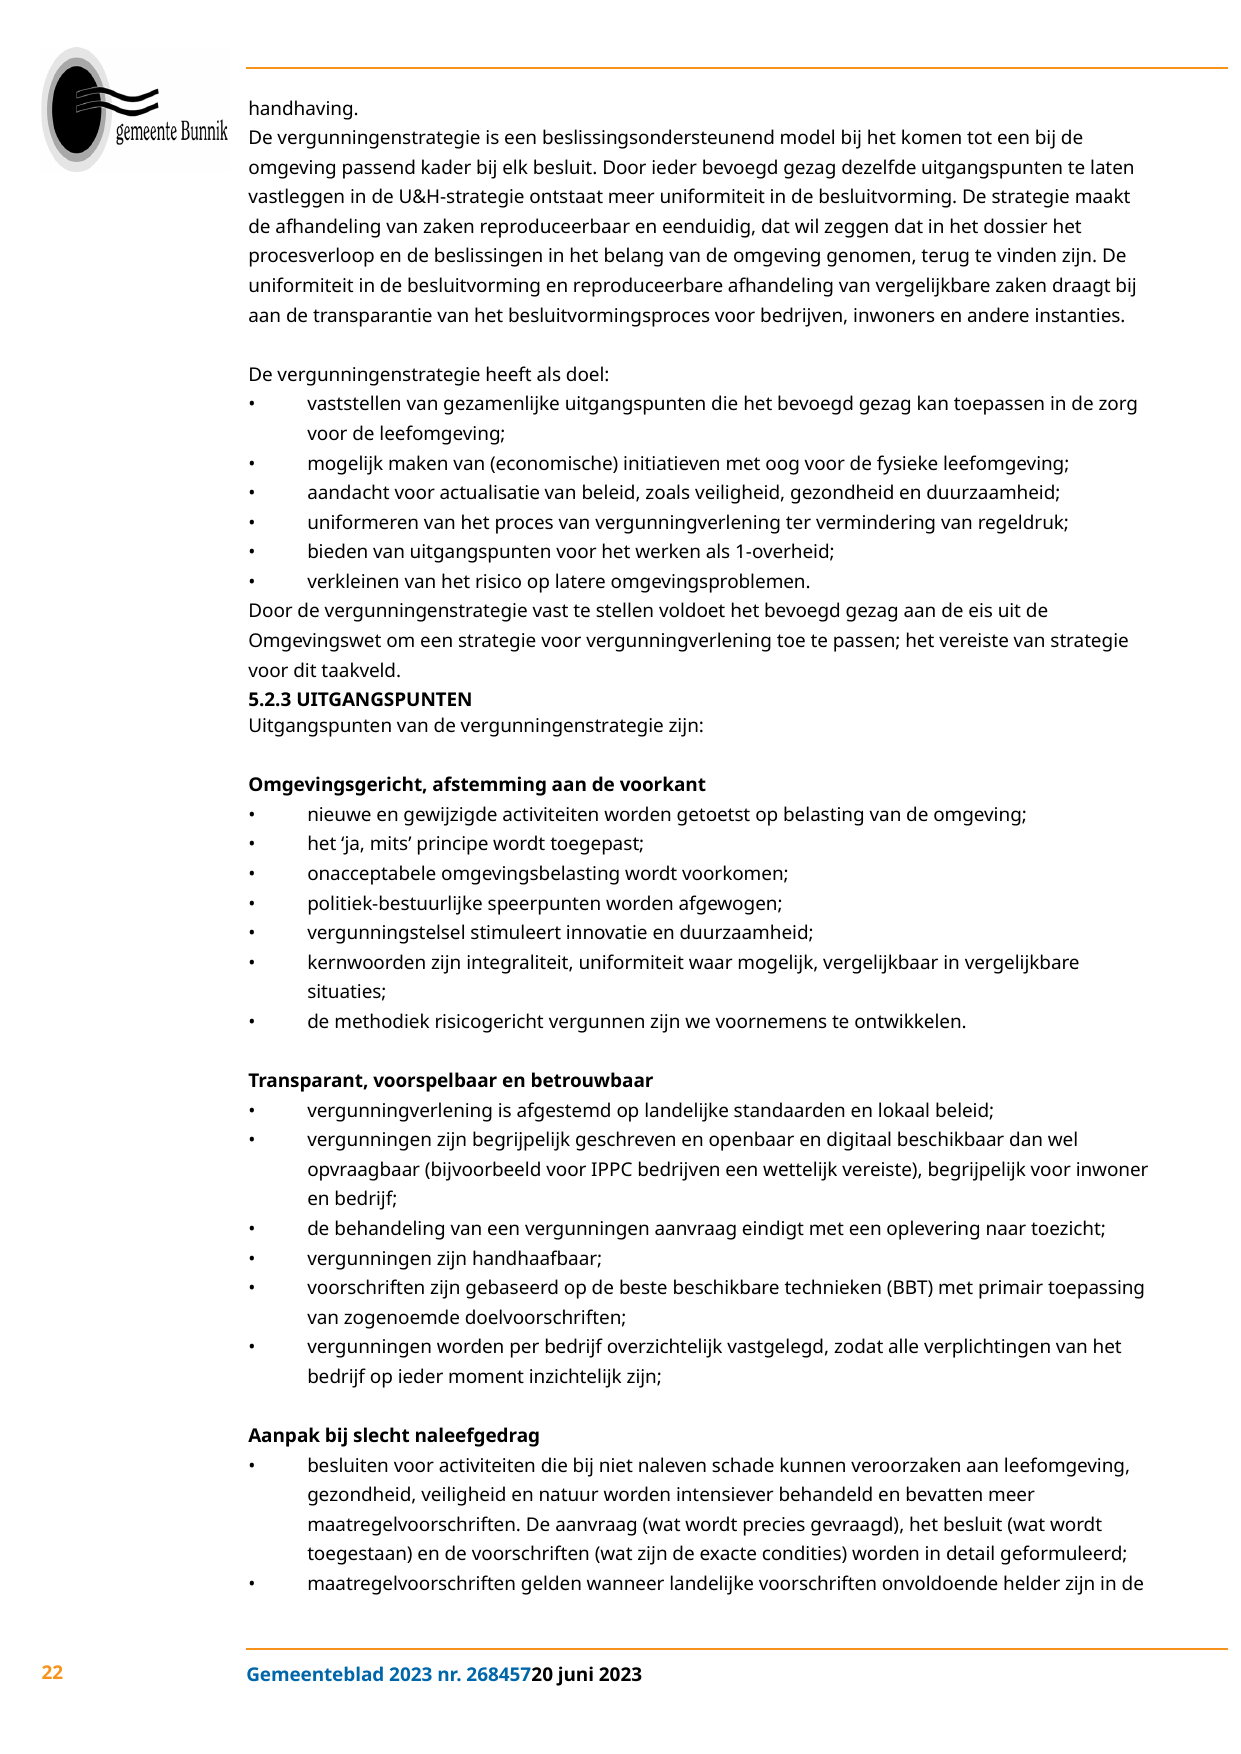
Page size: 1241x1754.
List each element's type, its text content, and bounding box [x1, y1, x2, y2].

text Uitgangspunten van de vergunningenstrategie zijn: [248, 712, 1152, 738]
list de methodiek risicogericht vergunnen zijn we voornemens te ontwikkelen. [248, 1008, 1152, 1034]
text Door de vergunningenstrategie vast te stellen voldoet het bevoegd gezag aan de eis uit de Omgevingswet om een strategie voor vergunningverlening toe te passen; het vereiste van strategie voor dit taakveld. [248, 598, 1152, 683]
text De vergunningenstrategie heeft als doel: [248, 361, 1152, 387]
list voorschriften zijn gebaseerd op de beste beschikbare technieken (BBT) met primair toepassing van zogenoemde doelvoorschriften; [248, 1274, 1152, 1329]
list bieden van uitgangspunten voor het werken als 1-overheid; [248, 538, 1152, 564]
list besluiten voor activiteiten die bij niet naleven schade kunnen veroorzaken aan leefomgeving, gezondheid, veiligheid en natuur worden intensiever behandeld en bevatten meer maatregelvoorschriften. De aanvraag (wat wordt precies gevraagd), het besluit (wat wordt toegestaan) en de voorschriften (wat zijn de exacte condities) worden in detail geformuleerd; [248, 1452, 1152, 1566]
picture [41, 47, 231, 172]
list nieuwe en gewijzigde activiteiten worden getoetst op belasting van de omgeving; [248, 801, 1152, 827]
text Aanpak bij slecht naleefgedrag [248, 1422, 1152, 1448]
list vergunningen zijn begrijpelijk geschreven en openbaar en digitaal beschikbaar dan wel opvraagbaar (bijvoorbeeld voor IPPC bedrijven een wettelijk vereiste), begrijpelijk voor inwoner en bedrijf; [248, 1126, 1152, 1211]
text 5.2.3 UITGANGSPUNTEN [248, 686, 1152, 712]
list aandacht voor actualisatie van beleid, zoals veiligheid, gezondheid en duurzaamheid; [248, 479, 1152, 505]
list vergunningstelsel stimuleert innovatie en duurzaamheid; [248, 919, 1152, 945]
list maatregelvoorschriften gelden wanneer landelijke voorschriften onvoldoende helder zijn in de [248, 1570, 1152, 1596]
list onacceptabele omgevingsbelasting wordt voorkomen; [248, 860, 1152, 886]
list mogelijk maken van (economische) initiatieven met oog voor de fysieke leefomgeving; [248, 450, 1152, 476]
list vergunningen worden per bedrijf overzichtelijk vastgelegd, zodat alle verplichtingen van het bedrijf op ieder moment inzichtelijk zijn; [248, 1333, 1152, 1389]
list de behandeling van een vergunningen aanvraag eindigt met een oplevering naar toezicht; [248, 1215, 1152, 1241]
list kernwoorden zijn integraliteit, uniformiteit waar mogelijk, vergelijkbaar in vergelijkbare situaties; [248, 949, 1152, 1004]
text Transparant, voorspelbaar en betrouwbaar [248, 1067, 1152, 1093]
list vaststellen van gezamenlijke uitgangspunten die het bevoegd gezag kan toepassen in de zorg voor de leefomgeving; [248, 391, 1152, 446]
text Omgevingsgericht, afstemming aan de voorkant [248, 771, 1152, 797]
text handhaving. [248, 95, 1152, 121]
list politiek-bestuurlijke speerpunten worden afgewogen; [248, 890, 1152, 915]
list uniformeren van het proces van vergunningverlening ter vermindering van regeldruk; [248, 509, 1152, 535]
list vergunningen zijn handhaafbaar; [248, 1245, 1152, 1270]
text De vergunningenstrategie is een beslissingsondersteunend model bij het komen tot een bij de omgeving passend kader bij elk besluit. Door ieder bevoegd gezag dezelfde uitgangspunten te laten vastleggen in de U&H-strategie ontstaat meer uniformiteit in de besluitvorming. De strategie maakt de afhandeling van zaken reproduceerbaar en eenduidig, dat wil zeggen dat in het dossier het procesverloop en de beslissingen in het belang van de omgeving genomen, terug te vinden zijn. De uniformiteit in de besluitvorming en reproduceerbare afhandeling van vergelijkbare zaken draagt bij aan de transparantie van het besluitvormingsproces voor bedrijven, inwoners en andere instanties. [248, 124, 1152, 328]
list verkleinen van het risico op latere omgevingsproblemen. [248, 568, 1152, 594]
list vergunningverlening is afgestemd op landelijke standaarden en lokaal beleid; [248, 1097, 1152, 1122]
list het ‘ja, mits’ principe wordt toegepast; [248, 831, 1152, 856]
